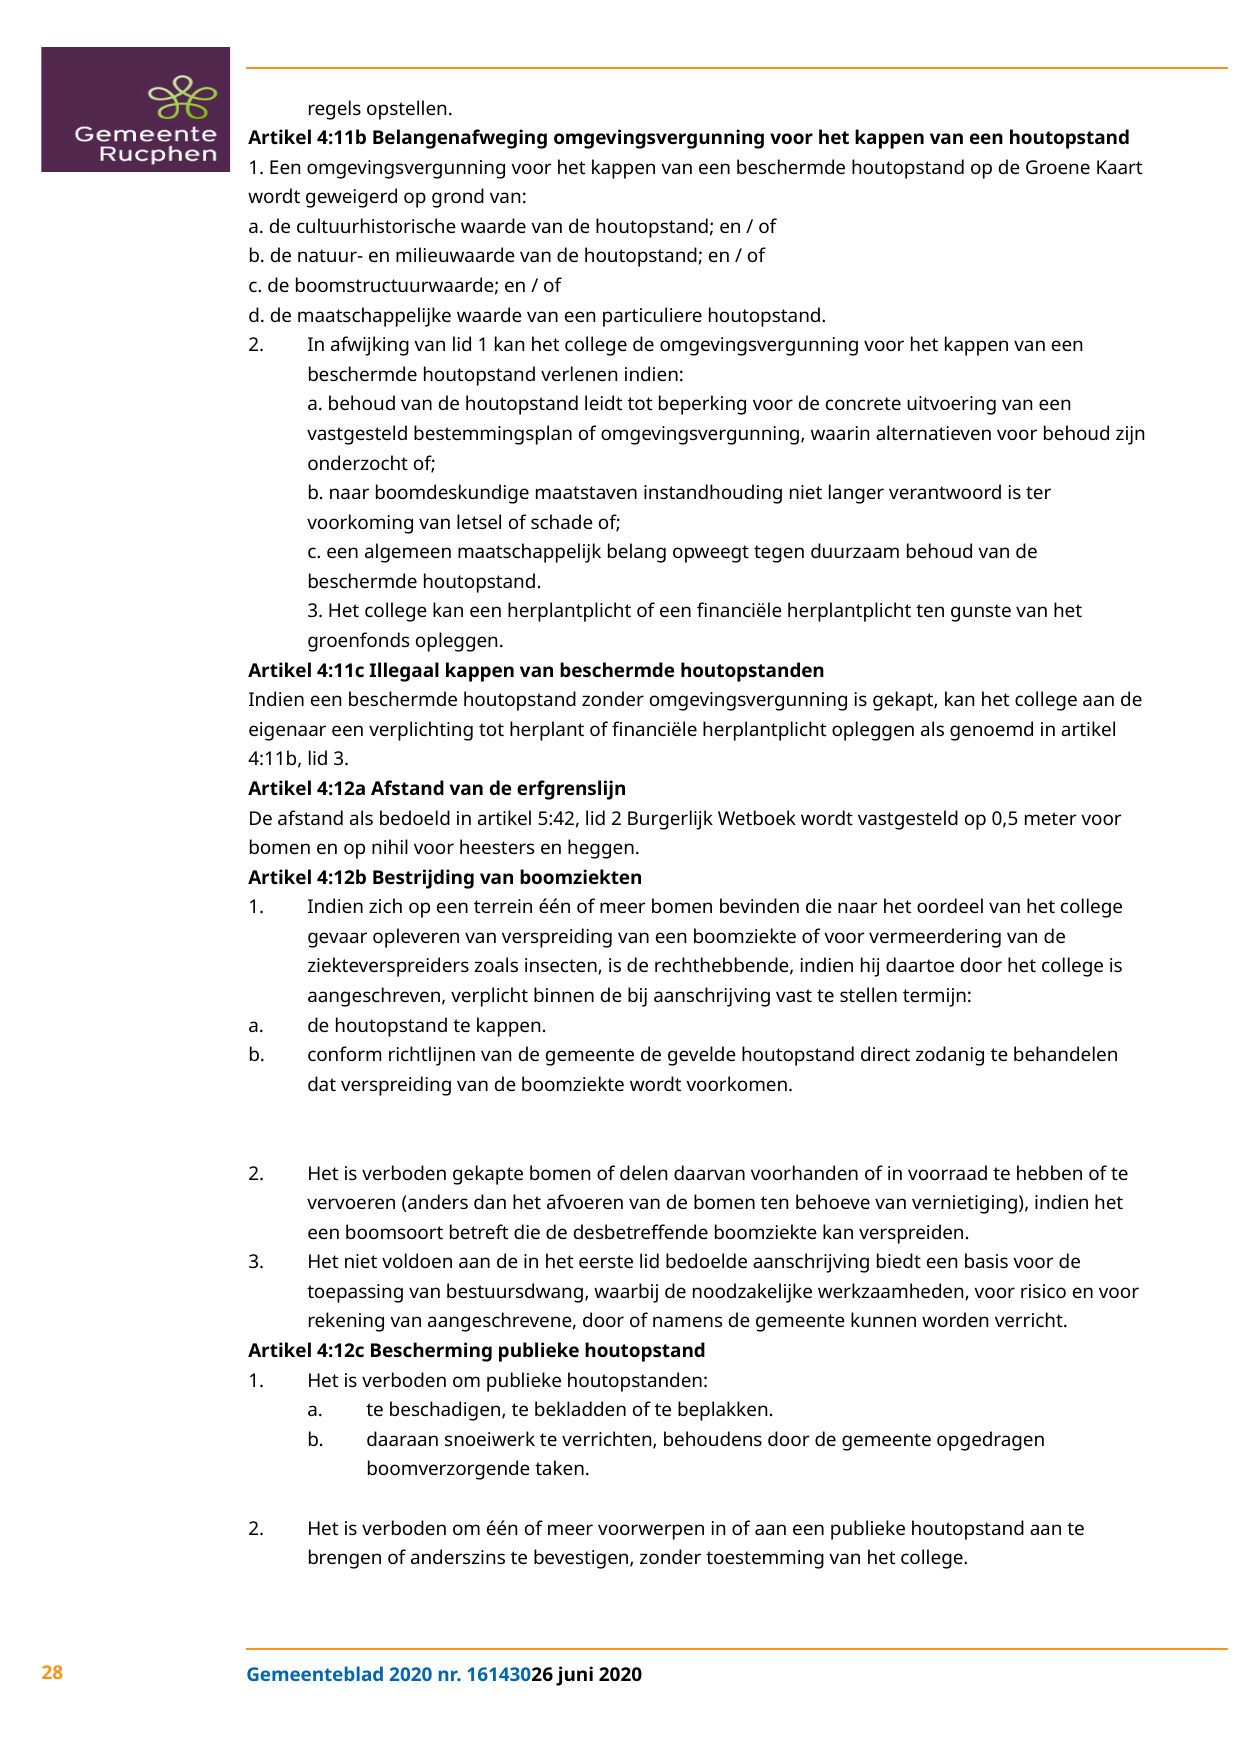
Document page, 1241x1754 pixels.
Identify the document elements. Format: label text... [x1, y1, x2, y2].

list b. naar boomdeskundige maatstaven instandhouding niet langer verantwoord is ter voorkoming van letsel of schade of; [248, 479, 1152, 535]
list daaraan snoeiwerk te verrichten, behoudens door de gemeente opgedragen boomverzorgende taken. [307, 1426, 1152, 1481]
list c. een algemeen maatschappelijk belang opweegt tegen duurzaam behoud van de beschermde houtopstand. [248, 538, 1152, 594]
text Artikel 4:12c Bescherming publieke houtopstand [248, 1337, 1152, 1363]
list conform richtlijnen van de gemeente de gevelde houtopstand direct zodanig te behandelen dat verspreiding van de boomziekte wordt voorkomen. [248, 1041, 1152, 1097]
list Het is verboden gekapte bomen of delen daarvan voor­handen of in voorraad te hebben of te vervoe­ren (anders dan het afvoeren van de bomen ten behoeve van vernietiging), indien het een boomsoort betreft die de desbetreffende boomziekte kan verspreiden. [248, 1160, 1152, 1245]
text Artikel 4:12b Bestrijding van boomziekten [248, 864, 1152, 890]
list de houtopstand te kappen. [248, 1012, 1152, 1038]
list In afwijking van lid 1 kan het college de omgevingsvergunning voor het kappen van een beschermde houtopstand verlenen indien: [248, 331, 1152, 387]
list a. behoud van de houtopstand leidt tot beperking voor de concrete uitvoering van een vastgesteld bestemmingsplan of omgevingsvergunning, waarin alternatieven voor behoud zijn onderzocht of; [248, 391, 1152, 476]
text b. de natuur- en milieuwaarde van de houtopstand; en / of [248, 243, 1152, 268]
text d. de maatschappelijke waarde van een particuliere houtopstand. [248, 302, 1152, 328]
text Artikel 4:12a Afstand van de erfgrenslijn [248, 775, 1152, 801]
text De afstand als bedoeld in artikel 5:42, lid 2 Burgerlijk Wetboek wordt vastgesteld op 0,5 meter voor bomen en op nihil voor heesters en heggen. [248, 805, 1152, 860]
list te beschadigen, te bekladden of te beplakken. [307, 1396, 1152, 1422]
list regels opstellen. [248, 95, 1152, 121]
picture [41, 47, 231, 172]
list Indien zich op een terrein één of meer bomen bevinden die naar het oordeel van het college gevaar opleveren van verspreiding van een boom­ziekte of voor ver­meerdering van de ziekteverspreiders zoals insecten, is de rechthebbende, indien hij daartoe door het college is aangeschreven, verplicht binnen de bij aanschrij­ving vast te stellen termijn: [248, 893, 1152, 1008]
text Artikel 4:11b Belangenafweging omgevingsvergunning voor het kappen van een houtopstand [248, 124, 1152, 150]
list Het is verboden om één of meer voorwerpen in of aan een publieke houtopstand aan te brengen of anderszins te bevestigen, zonder toestemming van het college. [248, 1515, 1152, 1570]
text c. de boomstructuurwaarde; en / of [248, 272, 1152, 298]
text 1. Een omgevingsvergunning voor het kappen van een beschermde houtopstand op de Groene Kaart wordt geweigerd op grond van: [248, 154, 1152, 209]
text Artikel 4:11c Illegaal kappen van beschermde houtopstanden [248, 657, 1152, 683]
text a. de cultuurhistorische waarde van de houtopstand; en / of [248, 213, 1152, 239]
text Indien een beschermde houtopstand zonder omgevingsvergunning is gekapt, kan het college aan de eigenaar een verplichting tot herplant of financiële herplantplicht opleggen als genoemd in artikel 4:11b, lid 3. [248, 686, 1152, 771]
list 3. Het college kan een herplantplicht of een financiële herplantplicht ten gunste van het groenfonds opleggen. [248, 598, 1152, 653]
list Het niet voldoen aan de in het eerste lid bedoelde aanschrijving biedt een basis voor de toepassing van be­stuursdwang, waarbij de noodzakelijke werkzaamheden, voor risico en voor rekening van aangeschrevene, door of namens de gemeente kunnen worden verricht. [248, 1248, 1152, 1333]
list Het is verboden om publieke houtopstanden: [248, 1367, 1152, 1393]
